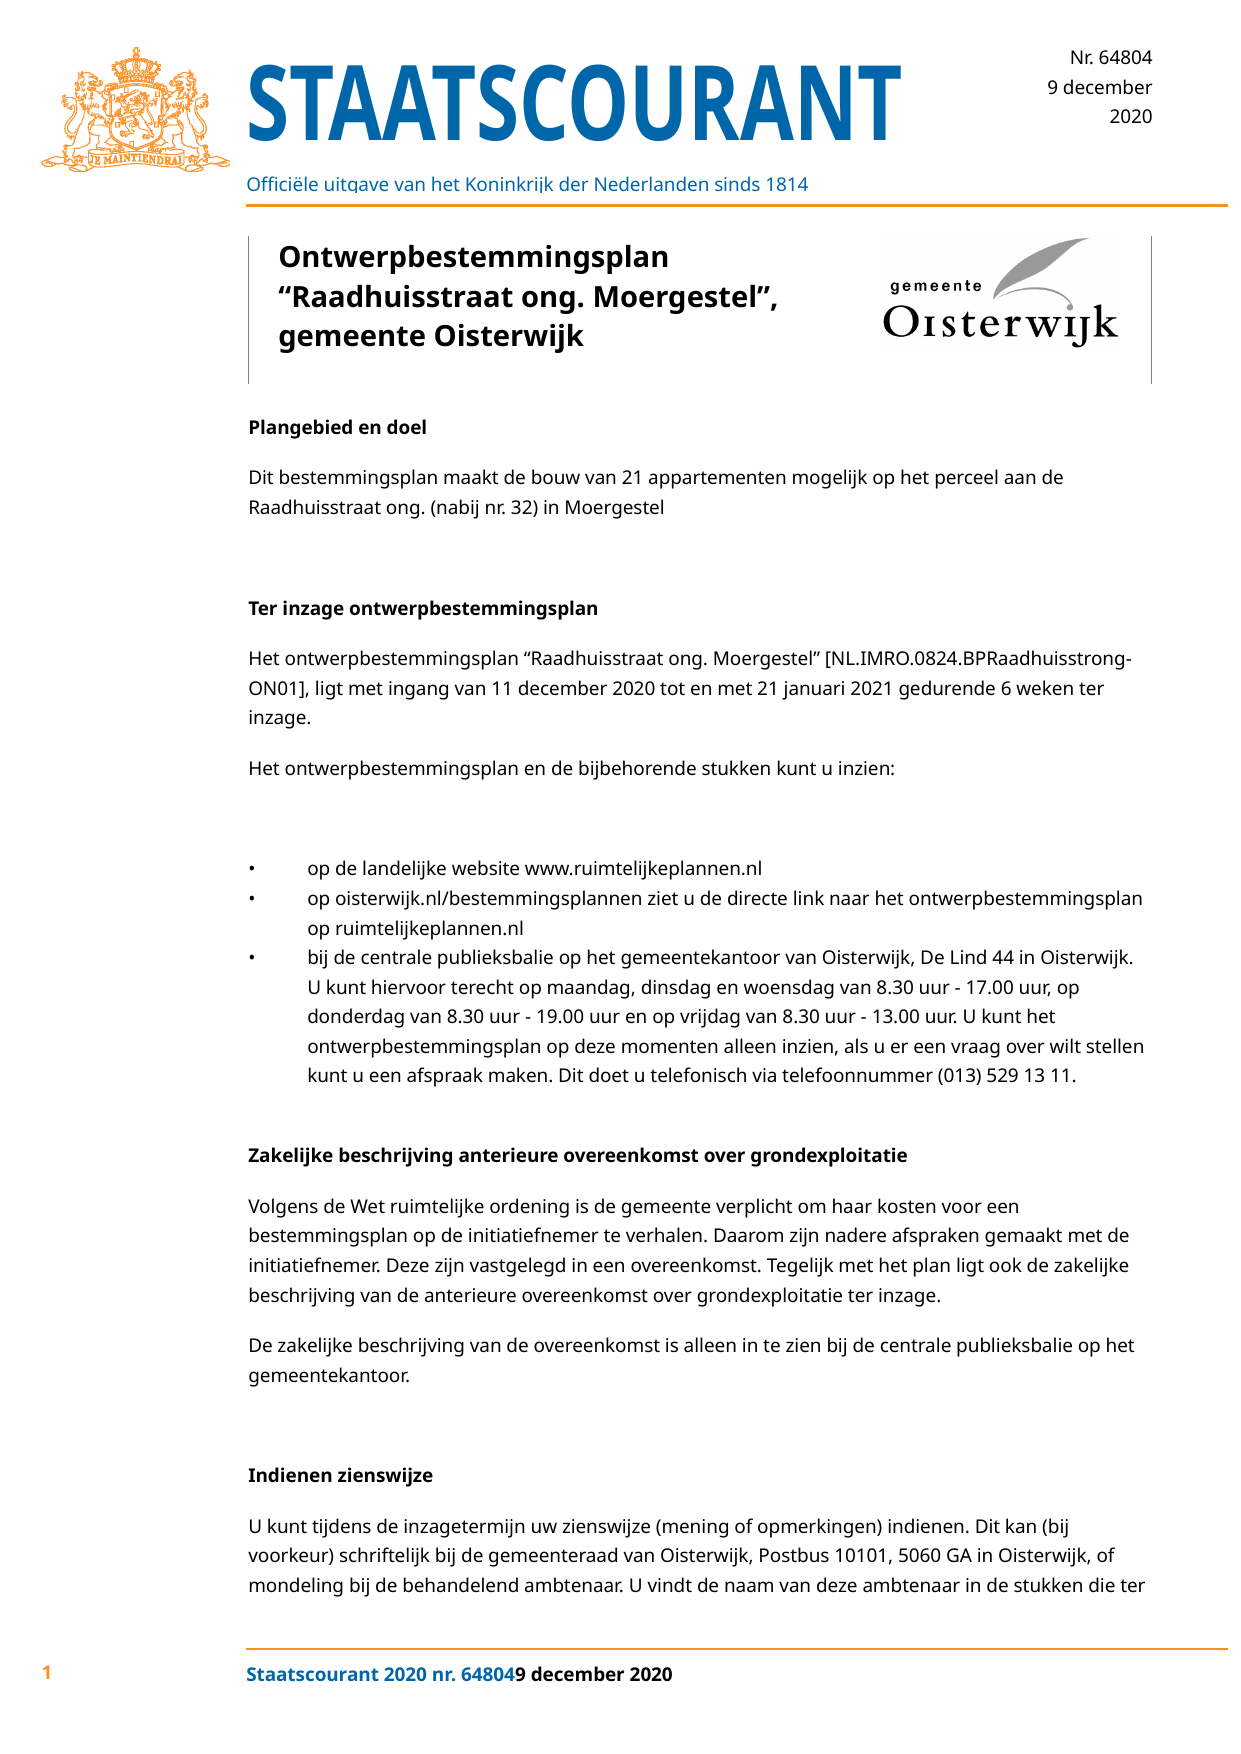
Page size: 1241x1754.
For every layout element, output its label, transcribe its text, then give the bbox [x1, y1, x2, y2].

text De zakelijke beschrijving van de overeenkomst is alleen in te zien bij de centrale publieksbalie op het gemeentekantoor. [248, 1332, 1152, 1388]
list op oisterwijk.nl/bestemmingsplannen ziet u de directe link naar het ontwerpbestemmingsplan op ruimtelijkeplannen.nl [248, 885, 1152, 941]
text Dit bestemmingsplan maakt de bouw van 21 appartementen mogelijk op het perceel aan de Raadhuisstraat ong. (nabij nr. 32) in Moergestel [248, 464, 1152, 520]
text U kunt tijdens de inzagetermijn uw zienswijze (mening of opmerkingen) indienen. Dit kan (bij voorkeur) schriftelijk bij de gemeenteraad van Oisterwijk, Postbus 10101, 5060 GA in Oisterwijk, of mondeling bij de behandelend ambtenaar. U vindt de naam van deze ambtenaar in de stukken die ter [248, 1513, 1152, 1598]
list op de landelijke website www.ruimtelijkeplannen.nl [248, 856, 1152, 881]
text Ter inzage ontwerpbestemmingsplan [248, 595, 1152, 621]
text Volgens de Wet ruimtelijke ordening is de gemeente verplicht om haar kosten voor een bestemmingsplan op de initiatiefnemer te verhalen. Daarom zijn nadere afspraken gemaakt met de initiatiefnemer. Deze zijn vastgelegd in een overeenkomst. Tegelijk met het plan ligt ook de zakelijke beschrijving van de anterieure overeenkomst over grondexploitatie ter inzage. [248, 1193, 1152, 1308]
list bij de centrale publieksbalie op het gemeentekantoor van Oisterwijk, De Lind 44 in Oisterwijk. U kunt hiervoor terecht op maandag, dinsdag en woensdag van 8.30 uur - 17.00 uur, op donderdag van 8.30 uur - 19.00 uur en op vrijdag van 8.30 uur - 13.00 uur. U kunt het ontwerpbestemmingsplan op deze momenten alleen inzien, als u er een vraag over wilt stellen kunt u een afspraak maken. Dit doet u telefonisch via telefoonnummer (013) 529 13 11. [248, 944, 1152, 1088]
picture [882, 236, 1119, 348]
text Het ontwerpbestemmingsplan “Raadhuisstraat ong. Moergestel” [NL.IMRO.0824.BPRaadhuisstrong-ON01], ligt met ingang van 11 december 2020 tot en met 21 januari 2021 gedurende 6 weken ter inzage. [248, 645, 1152, 730]
text Het ontwerpbestemmingsplan en de bijbehorende stukken kunt u inzien: [248, 755, 1152, 781]
table_header [850, 236, 1151, 384]
picture [41, 47, 231, 172]
text Indienen zienswijze [248, 1463, 1152, 1488]
text Plangebied en doel [248, 414, 1152, 440]
text Zakelijke beschrijving anterieure overeenkomst over grondexploitatie [248, 1143, 1152, 1168]
table_header Ontwerpbestemmingsplan “Raadhuisstraat ong. Moergestel”, gemeente Oisterwijk [249, 236, 850, 384]
